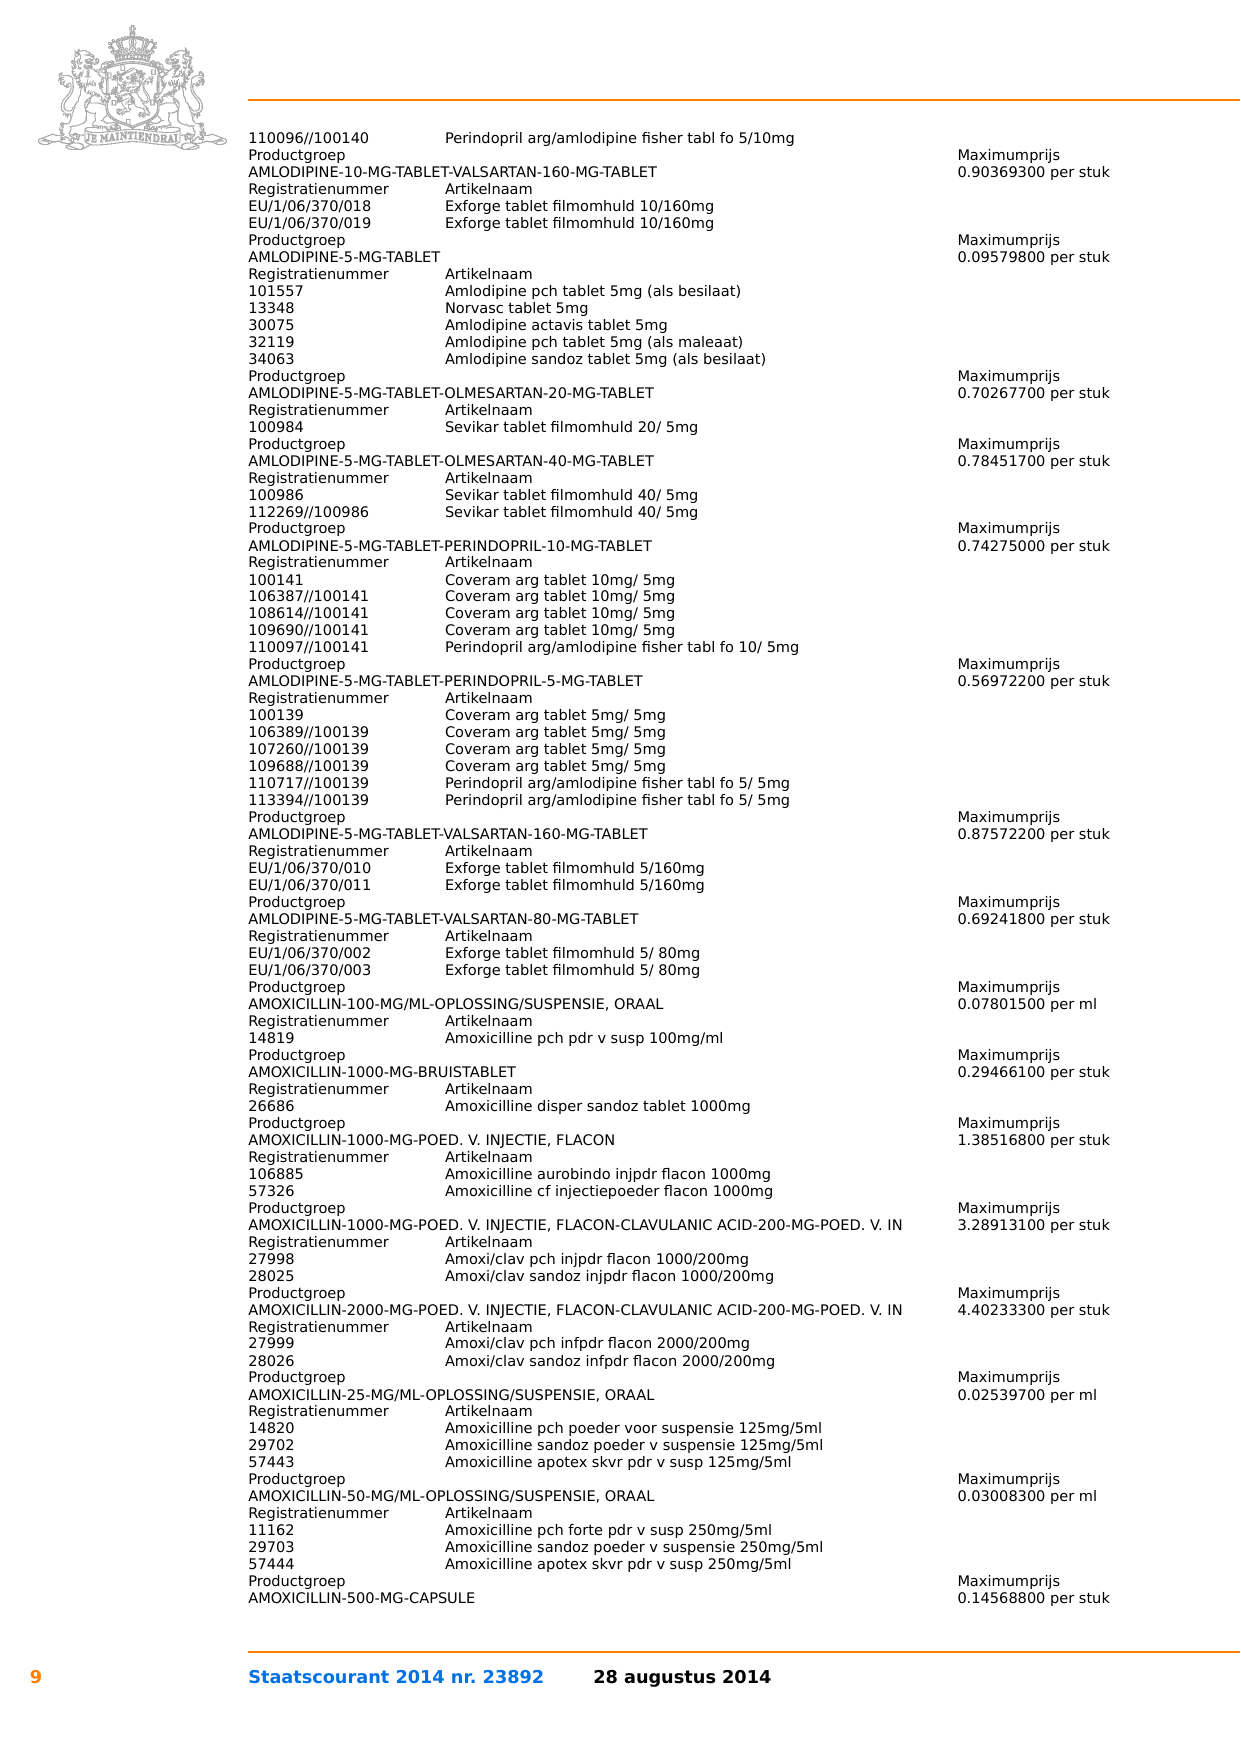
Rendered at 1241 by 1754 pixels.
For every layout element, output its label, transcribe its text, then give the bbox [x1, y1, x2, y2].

table_cell [951, 1251, 1163, 1267]
table_cell 28026 [248, 1353, 439, 1369]
table_cell AMLODIPINE-5-MG-TABLET-VALSARTAN-160-MG-TABLET [248, 826, 951, 843]
table_cell AMOXICILLIN-1000-MG-POED. V. INJECTIE, FLACON-CLAVULANIC ACID-200-MG-POED. V. IN [248, 1217, 951, 1233]
table_cell AMOXICILLIN-25-MG/ML-OPLOSSING/SUSPENSIE, ORAAL [248, 1386, 951, 1403]
table_cell 29702 [248, 1437, 439, 1454]
table_cell Amoxi/clav sandoz infpdr flacon 2000/200mg [439, 1353, 951, 1369]
table_cell 109688//100139 [248, 758, 439, 775]
table_cell 112269//100986 [248, 504, 439, 520]
table_cell [439, 1471, 951, 1488]
table_cell [951, 1013, 1163, 1030]
table_cell Maximumprijs [951, 1115, 1163, 1132]
table_cell [439, 979, 951, 996]
table_cell Exforge tablet filmomhuld 5/ 80mg [439, 945, 951, 962]
table_cell 0.14568800 per stuk [951, 1590, 1163, 1607]
table_cell EU/1/06/370/010 [248, 860, 439, 877]
table_cell Maximumprijs [951, 436, 1163, 452]
table_cell 110097//100141 [248, 639, 439, 656]
table_cell [439, 232, 951, 249]
table_cell Artikelnaam [439, 181, 951, 198]
table_cell 109690//100141 [248, 622, 439, 639]
table_cell 0.69241800 per stuk [951, 911, 1163, 928]
table_cell Amoxicilline sandoz poeder v suspensie 250mg/5ml [439, 1539, 951, 1556]
table_cell Maximumprijs [951, 1573, 1163, 1590]
table_cell 57444 [248, 1556, 439, 1573]
table_cell [951, 215, 1163, 232]
table_cell [951, 707, 1163, 724]
table_cell [951, 1149, 1163, 1166]
table_cell [951, 860, 1163, 877]
table_cell [951, 419, 1163, 436]
table_cell Coveram arg tablet 10mg/ 5mg [439, 571, 951, 588]
table_cell Productgroep [248, 894, 439, 911]
table_cell [951, 198, 1163, 215]
table_cell Norvasc tablet 5mg [439, 300, 951, 317]
table_cell [439, 368, 951, 384]
table_cell Productgroep [248, 520, 439, 537]
table_cell [951, 945, 1163, 962]
table_cell 26686 [248, 1098, 439, 1115]
table_cell Maximumprijs [951, 1369, 1163, 1386]
table_cell 4.40233300 per stuk [951, 1301, 1163, 1318]
table_cell Productgroep [248, 1573, 439, 1590]
table_cell Coveram arg tablet 10mg/ 5mg [439, 605, 951, 622]
table_cell Registratienummer [248, 928, 439, 945]
table_cell [951, 130, 1163, 147]
table_cell [951, 639, 1163, 656]
table_cell 110717//100139 [248, 775, 439, 792]
table_cell Amoxi/clav sandoz injpdr flacon 1000/200mg [439, 1268, 951, 1284]
table_cell 1.38516800 per stuk [951, 1132, 1163, 1149]
table_cell [951, 1319, 1163, 1335]
table_cell [439, 1573, 951, 1590]
table_cell Amoxicilline disper sandoz tablet 1000mg [439, 1098, 951, 1115]
table_cell AMOXICILLIN-1000-MG-BRUISTABLET [248, 1064, 951, 1081]
table_cell [951, 1556, 1163, 1573]
table_cell 28025 [248, 1268, 439, 1284]
table_cell Productgroep [248, 979, 439, 996]
table_cell AMLODIPINE-5-MG-TABLET [248, 249, 951, 266]
table_cell AMOXICILLIN-50-MG/ML-OPLOSSING/SUSPENSIE, ORAAL [248, 1488, 951, 1505]
table_cell [951, 1403, 1163, 1420]
table_cell 106885 [248, 1166, 439, 1183]
table_cell Coveram arg tablet 5mg/ 5mg [439, 724, 951, 741]
table_cell Maximumprijs [951, 520, 1163, 537]
table_cell Amlodipine pch tablet 5mg (als besilaat) [439, 283, 951, 300]
table_cell Maximumprijs [951, 979, 1163, 996]
table_cell 100984 [248, 419, 439, 436]
table_cell [951, 792, 1163, 809]
table_cell [439, 436, 951, 452]
table_cell [439, 147, 951, 164]
table_cell [951, 1081, 1163, 1098]
table_cell [951, 843, 1163, 860]
table_cell 3.28913100 per stuk [951, 1217, 1163, 1233]
table_cell Registratienummer [248, 1149, 439, 1166]
table_cell [951, 1166, 1163, 1183]
table_cell Productgroep [248, 436, 439, 452]
table_cell Amlodipine actavis tablet 5mg [439, 317, 951, 334]
table_cell [439, 1285, 951, 1301]
table_cell Productgroep [248, 1200, 439, 1217]
table_cell 0.78451700 per stuk [951, 453, 1163, 469]
table_cell Amoxicilline apotex skvr pdr v susp 125mg/5ml [439, 1454, 951, 1471]
table_cell 100986 [248, 486, 439, 503]
table_cell Amoxicilline sandoz poeder v suspensie 125mg/5ml [439, 1437, 951, 1454]
table_cell [951, 1353, 1163, 1369]
table_cell [951, 486, 1163, 503]
table_cell Registratienummer [248, 402, 439, 418]
table_cell Amoxicilline aurobindo injpdr flacon 1000mg [439, 1166, 951, 1183]
table_cell Productgroep [248, 1369, 439, 1386]
table_cell Artikelnaam [439, 843, 951, 860]
table_cell Perindopril arg/amlodipine fisher tabl fo 10/ 5mg [439, 639, 951, 656]
table_cell Registratienummer [248, 690, 439, 707]
table_cell Exforge tablet filmomhuld 10/160mg [439, 215, 951, 232]
table_cell Amoxicilline pch poeder voor suspensie 125mg/5ml [439, 1420, 951, 1437]
table_cell Maximumprijs [951, 1471, 1163, 1488]
table_cell [951, 1098, 1163, 1115]
table_cell [439, 520, 951, 537]
table_cell [439, 1369, 951, 1386]
table_cell [951, 1420, 1163, 1437]
table_cell [951, 334, 1163, 351]
table_cell [439, 1047, 951, 1064]
table_cell 32119 [248, 334, 439, 351]
table_cell Productgroep [248, 809, 439, 826]
table_cell Coveram arg tablet 5mg/ 5mg [439, 741, 951, 758]
table_cell AMOXICILLIN-100-MG/ML-OPLOSSING/SUSPENSIE, ORAAL [248, 996, 951, 1013]
table_cell Amoxicilline pch forte pdr v susp 250mg/5ml [439, 1522, 951, 1539]
table_cell Amlodipine sandoz tablet 5mg (als besilaat) [439, 351, 951, 368]
table_cell Productgroep [248, 147, 439, 164]
table_cell [951, 1539, 1163, 1556]
table_cell [951, 1234, 1163, 1251]
table_cell Registratienummer [248, 1403, 439, 1420]
table_cell 101557 [248, 283, 439, 300]
table_cell [951, 741, 1163, 758]
table_cell [951, 1522, 1163, 1539]
table_cell Artikelnaam [439, 1505, 951, 1522]
table_cell Coveram arg tablet 5mg/ 5mg [439, 758, 951, 775]
table_cell Registratienummer [248, 843, 439, 860]
table_cell Amoxicilline pch pdr v susp 100mg/ml [439, 1030, 951, 1047]
table_cell AMLODIPINE-5-MG-TABLET-OLMESARTAN-20-MG-TABLET [248, 385, 951, 402]
table_cell Registratienummer [248, 554, 439, 571]
table_cell Maximumprijs [951, 147, 1163, 164]
table_cell [951, 928, 1163, 945]
table_cell Artikelnaam [439, 928, 951, 945]
table_cell Sevikar tablet filmomhuld 20/ 5mg [439, 419, 951, 436]
table_cell [951, 1505, 1163, 1522]
table_cell 57326 [248, 1183, 439, 1199]
table_cell Amoxi/clav pch injpdr flacon 1000/200mg [439, 1251, 951, 1267]
table_cell EU/1/06/370/018 [248, 198, 439, 215]
table_cell Amoxicilline cf injectiepoeder flacon 1000mg [439, 1183, 951, 1199]
table_cell EU/1/06/370/011 [248, 877, 439, 894]
table_cell Artikelnaam [439, 690, 951, 707]
table_cell Maximumprijs [951, 368, 1163, 384]
table_cell Artikelnaam [439, 1013, 951, 1030]
table_cell Productgroep [248, 1115, 439, 1132]
table_cell 100141 [248, 571, 439, 588]
table_cell Sevikar tablet filmomhuld 40/ 5mg [439, 486, 951, 503]
table_cell Registratienummer [248, 1013, 439, 1030]
table_cell Registratienummer [248, 1081, 439, 1098]
table_cell Amoxicilline apotex skvr pdr v susp 250mg/5ml [439, 1556, 951, 1573]
table_cell [951, 1183, 1163, 1199]
table_cell Artikelnaam [439, 1149, 951, 1166]
table_cell EU/1/06/370/019 [248, 215, 439, 232]
table_cell 14819 [248, 1030, 439, 1047]
table_cell Maximumprijs [951, 809, 1163, 826]
table_cell Artikelnaam [439, 554, 951, 571]
table_cell 11162 [248, 1522, 439, 1539]
table_cell Exforge tablet filmomhuld 5/160mg [439, 860, 951, 877]
table_cell 0.03008300 per ml [951, 1488, 1163, 1505]
table_cell [951, 622, 1163, 639]
table_cell [951, 758, 1163, 775]
table_cell Artikelnaam [439, 470, 951, 486]
table_cell Perindopril arg/amlodipine fisher tabl fo 5/ 5mg [439, 792, 951, 809]
table_cell Registratienummer [248, 266, 439, 283]
picture [38, 25, 227, 150]
table_cell [951, 470, 1163, 486]
table_cell [951, 554, 1163, 571]
table_cell Artikelnaam [439, 1081, 951, 1098]
table_cell AMOXICILLIN-1000-MG-POED. V. INJECTIE, FLACON [248, 1132, 951, 1149]
table_cell Exforge tablet filmomhuld 5/ 80mg [439, 962, 951, 979]
table_cell [951, 724, 1163, 741]
table_cell 30075 [248, 317, 439, 334]
table_cell [951, 1268, 1163, 1284]
table_cell AMLODIPINE-5-MG-TABLET-PERINDOPRIL-10-MG-TABLET [248, 538, 951, 554]
table_cell Productgroep [248, 368, 439, 384]
table_cell Artikelnaam [439, 1319, 951, 1335]
table_cell 100139 [248, 707, 439, 724]
table_cell [951, 605, 1163, 622]
table_cell 0.70267700 per stuk [951, 385, 1163, 402]
table_cell [951, 317, 1163, 334]
table_cell 0.90369300 per stuk [951, 164, 1163, 181]
table_cell [951, 300, 1163, 317]
table_cell [951, 181, 1163, 198]
table_cell 0.87572200 per stuk [951, 826, 1163, 843]
table_cell [951, 266, 1163, 283]
table_cell AMLODIPINE-5-MG-TABLET-PERINDOPRIL-5-MG-TABLET [248, 673, 951, 690]
table_cell 27999 [248, 1335, 439, 1352]
table_cell Registratienummer [248, 1319, 439, 1335]
table_cell Productgroep [248, 232, 439, 249]
table_cell Maximumprijs [951, 1047, 1163, 1064]
table_cell [951, 1454, 1163, 1471]
table_cell [439, 1200, 951, 1217]
table_cell 106387//100141 [248, 588, 439, 605]
table_cell [951, 1335, 1163, 1352]
table_cell AMLODIPINE-5-MG-TABLET-OLMESARTAN-40-MG-TABLET [248, 453, 951, 469]
table_cell 14820 [248, 1420, 439, 1437]
table_cell 27998 [248, 1251, 439, 1267]
table_cell Sevikar tablet filmomhuld 40/ 5mg [439, 504, 951, 520]
table_cell Coveram arg tablet 10mg/ 5mg [439, 622, 951, 639]
table_cell [951, 283, 1163, 300]
table_cell [951, 1030, 1163, 1047]
table_cell AMLODIPINE-5-MG-TABLET-VALSARTAN-80-MG-TABLET [248, 911, 951, 928]
table_cell [951, 962, 1163, 979]
table_cell Productgroep [248, 1471, 439, 1488]
table_cell [951, 351, 1163, 368]
table_cell [439, 894, 951, 911]
table_cell Amlodipine pch tablet 5mg (als maleaat) [439, 334, 951, 351]
table_cell Registratienummer [248, 1505, 439, 1522]
table_cell AMLODIPINE-10-MG-TABLET-VALSARTAN-160-MG-TABLET [248, 164, 951, 181]
table_cell Amoxi/clav pch infpdr flacon 2000/200mg [439, 1335, 951, 1352]
table_cell Maximumprijs [951, 894, 1163, 911]
table_cell Maximumprijs [951, 232, 1163, 249]
table_cell 0.02539700 per ml [951, 1386, 1163, 1403]
table_cell Productgroep [248, 1047, 439, 1064]
table_cell Coveram arg tablet 5mg/ 5mg [439, 707, 951, 724]
table_cell 0.29466100 per stuk [951, 1064, 1163, 1081]
table_cell Artikelnaam [439, 402, 951, 418]
table_cell 107260//100139 [248, 741, 439, 758]
table_cell 57443 [248, 1454, 439, 1471]
table_cell 13348 [248, 300, 439, 317]
table_cell [439, 1115, 951, 1132]
table_cell Productgroep [248, 656, 439, 673]
table_cell [951, 775, 1163, 792]
table_cell Registratienummer [248, 181, 439, 198]
table_cell Exforge tablet filmomhuld 10/160mg [439, 198, 951, 215]
table_cell [951, 504, 1163, 520]
table_cell Maximumprijs [951, 1200, 1163, 1217]
table_cell 34063 [248, 351, 439, 368]
table_cell EU/1/06/370/002 [248, 945, 439, 962]
table_cell [951, 1437, 1163, 1454]
table_cell Artikelnaam [439, 266, 951, 283]
table_cell Registratienummer [248, 1234, 439, 1251]
table_cell [951, 877, 1163, 894]
table_cell Coveram arg tablet 10mg/ 5mg [439, 588, 951, 605]
table_cell [951, 571, 1163, 588]
table_cell Artikelnaam [439, 1403, 951, 1420]
table_cell 0.07801500 per ml [951, 996, 1163, 1013]
table_cell Maximumprijs [951, 656, 1163, 673]
table_cell Productgroep [248, 1285, 439, 1301]
table_cell 106389//100139 [248, 724, 439, 741]
table_cell Exforge tablet filmomhuld 5/160mg [439, 877, 951, 894]
table_cell 0.74275000 per stuk [951, 538, 1163, 554]
table_cell 110096//100140 [248, 130, 439, 147]
table_cell 0.09579800 per stuk [951, 249, 1163, 266]
table_cell Artikelnaam [439, 1234, 951, 1251]
table_cell [951, 402, 1163, 418]
table_cell [439, 656, 951, 673]
table_cell EU/1/06/370/003 [248, 962, 439, 979]
table_cell 113394//100139 [248, 792, 439, 809]
table_cell AMOXICILLIN-2000-MG-POED. V. INJECTIE, FLACON-CLAVULANIC ACID-200-MG-POED. V. IN [248, 1301, 951, 1318]
table_cell [439, 809, 951, 826]
table_cell 0.56972200 per stuk [951, 673, 1163, 690]
table_cell 29703 [248, 1539, 439, 1556]
table_cell [951, 690, 1163, 707]
table_cell Registratienummer [248, 470, 439, 486]
table_cell Perindopril arg/amlodipine fisher tabl fo 5/ 5mg [439, 775, 951, 792]
table_cell Perindopril arg/amlodipine fisher tabl fo 5/10mg [439, 130, 951, 147]
table_cell [951, 588, 1163, 605]
table_cell AMOXICILLIN-500-MG-CAPSULE [248, 1590, 951, 1607]
table_cell 108614//100141 [248, 605, 439, 622]
table_cell Maximumprijs [951, 1285, 1163, 1301]
